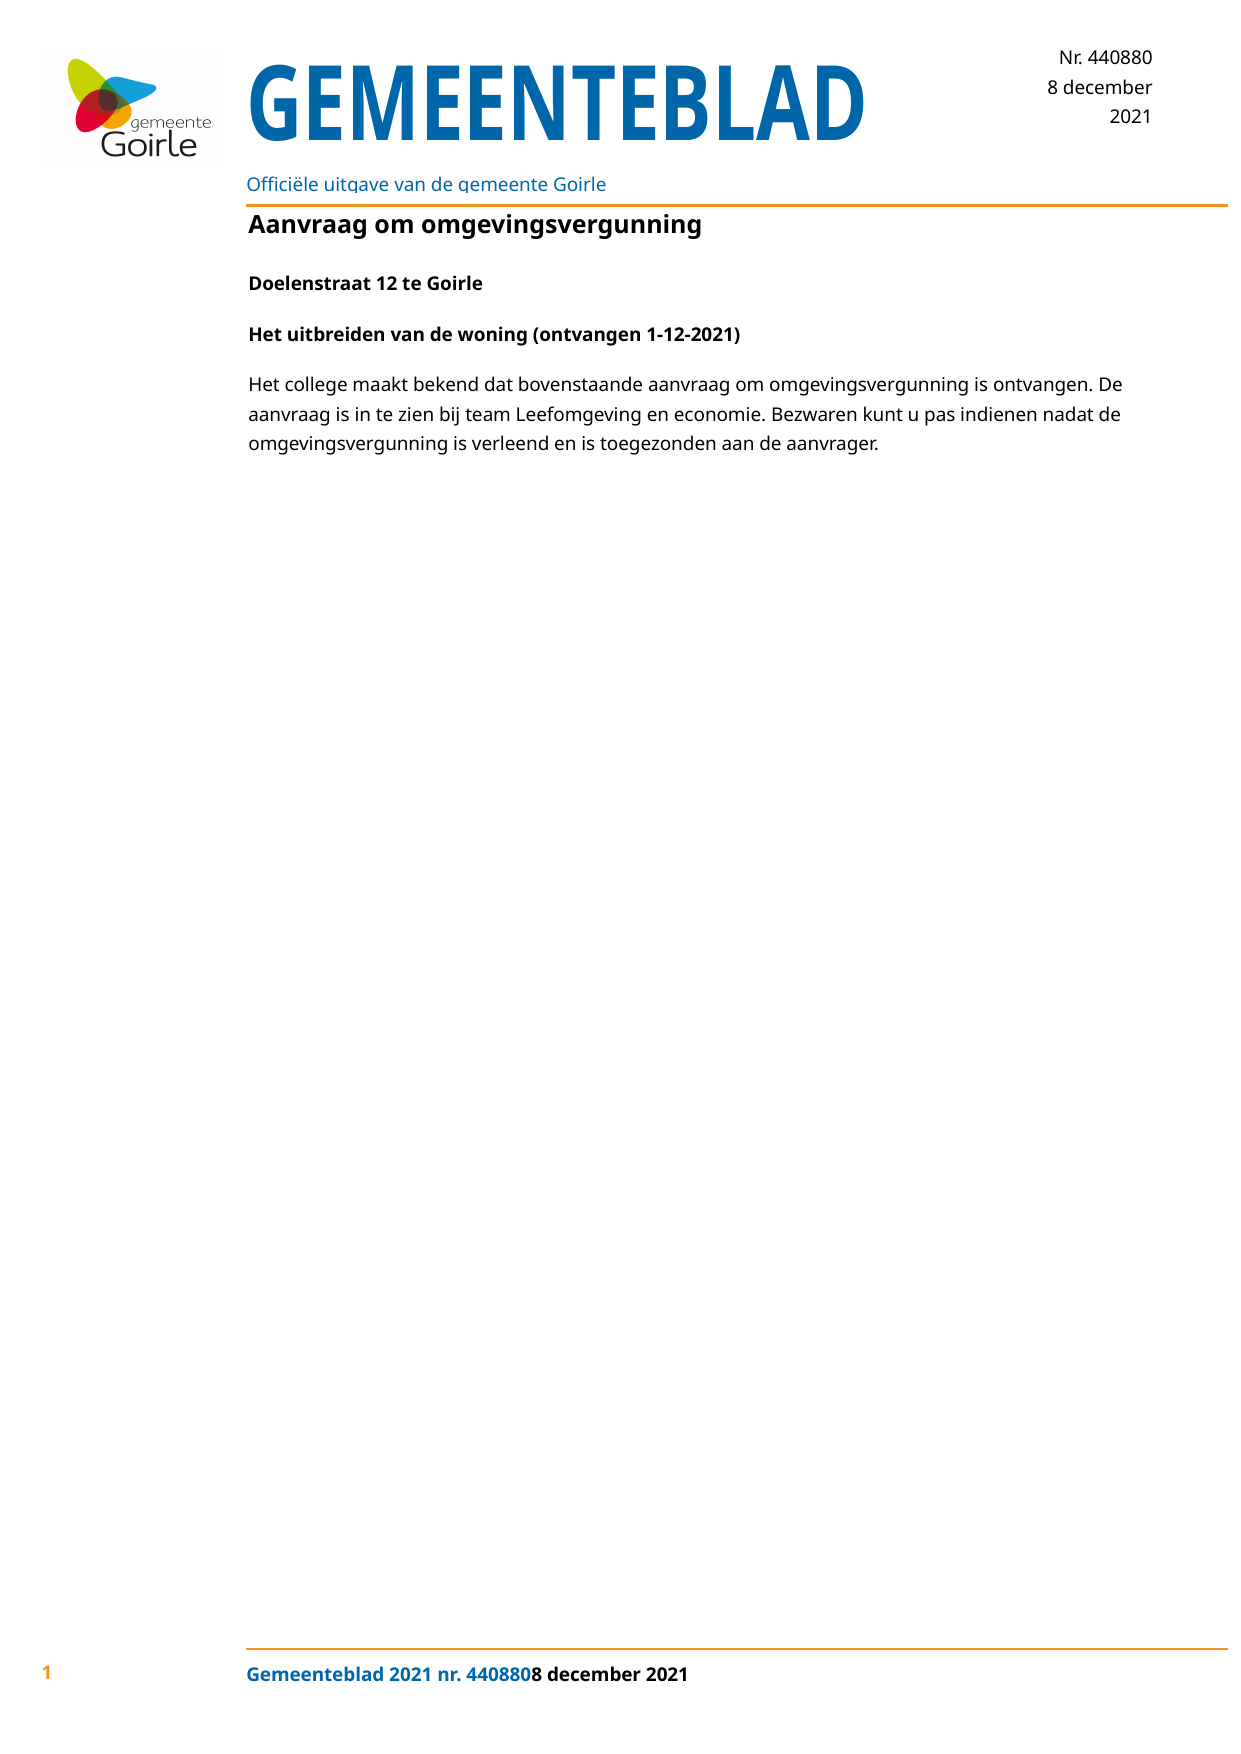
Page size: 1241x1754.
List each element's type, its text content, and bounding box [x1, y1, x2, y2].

text Het college maakt bekend dat bovenstaande aanvraag om omgevingsvergunning is ontvangen. De aanvraag is in te zien bij team Leefomgeving en economie. Bezwaren kunt u pas indienen nadat de omgevingsvergunning is verleend en is toegezonden aan de aanvrager. [248, 371, 1152, 456]
text Doelenstraat 12 te Goirle [248, 270, 1152, 296]
text Aanvraag om omgevingsvergunning [248, 207, 1152, 241]
picture [41, 47, 231, 172]
text Het uitbreiden van de woning (ontvangen 1-12-2021) [248, 321, 1152, 346]
